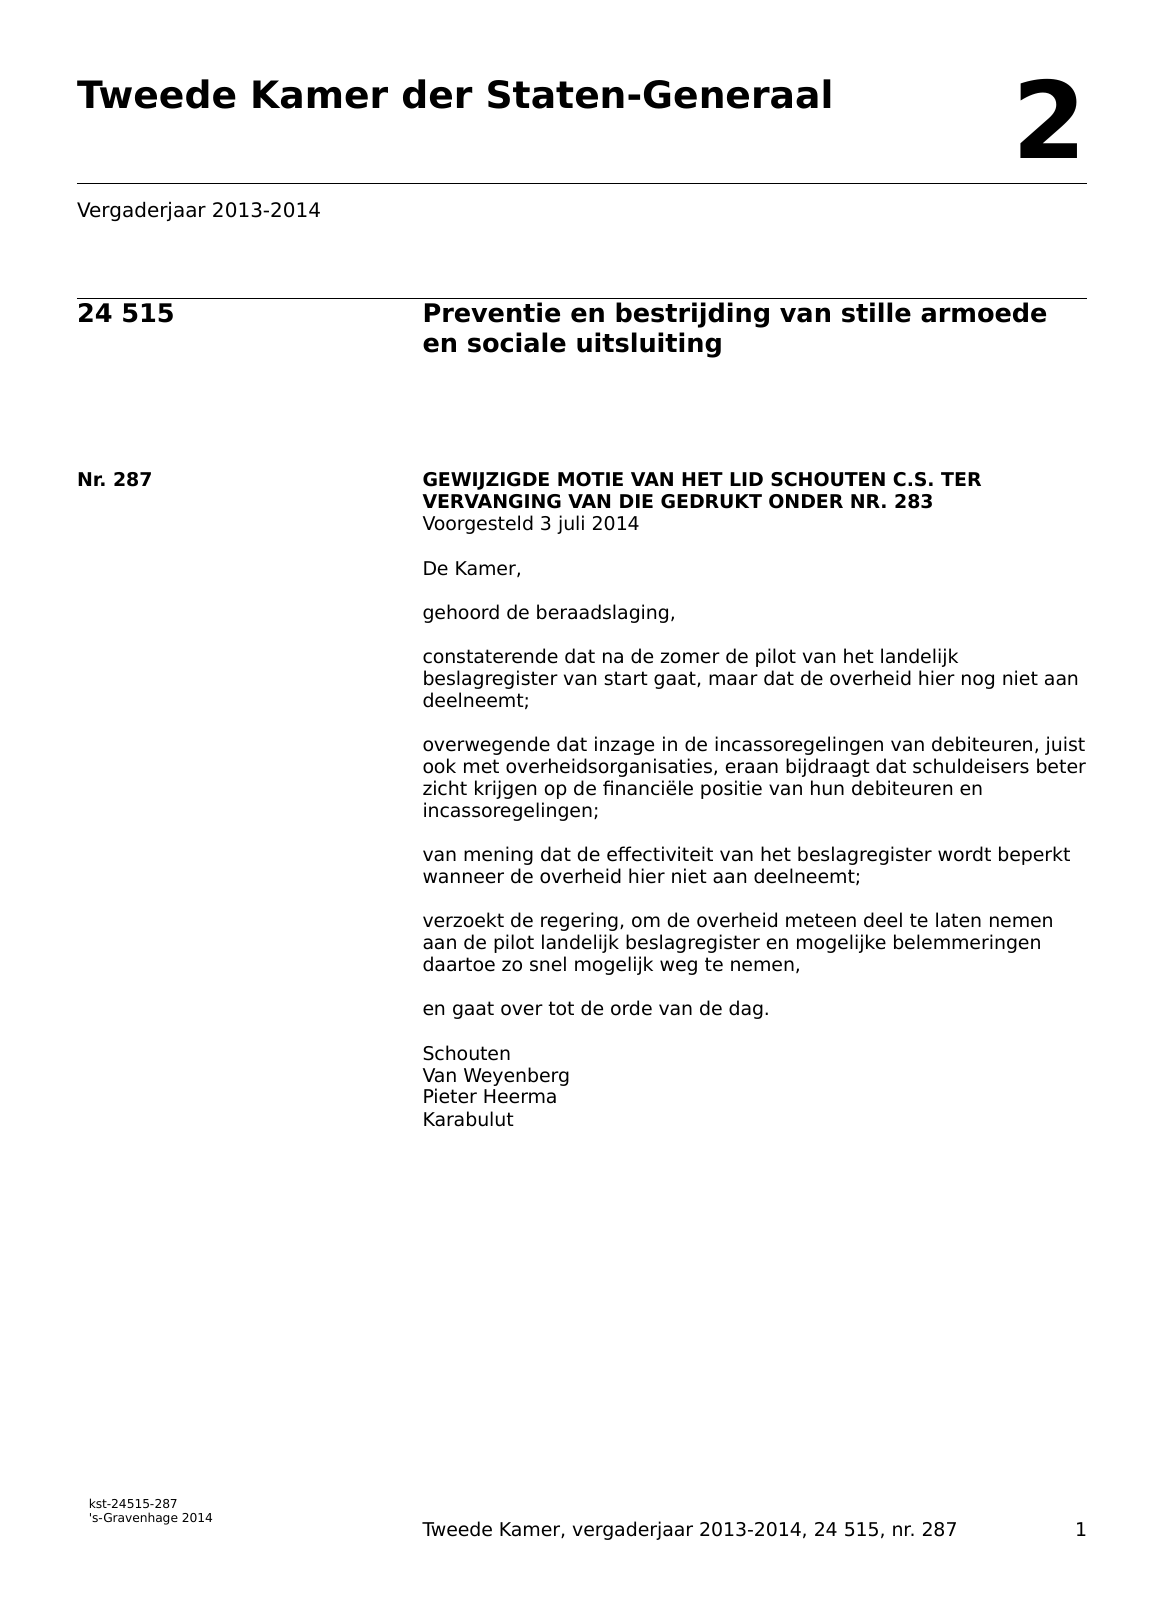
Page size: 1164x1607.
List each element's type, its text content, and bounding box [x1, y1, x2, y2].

subtitle 24 515 Preventie en bestrijding van stille armoede en sociale uitsluiting [77, 299, 1087, 358]
table_header 2 [886, 59, 1087, 183]
table_cell Vergaderjaar 2013-2014 [77, 184, 1087, 298]
text gehoord de beraadslaging, [422, 602, 1087, 624]
text 's-Gravenhage 2014 [88, 1511, 323, 1525]
text verzoekt de regering, om de overheid meteen deel te laten nemen aan de pilot landelijk beslagregister en mogelijke belemmeringen daartoe zo snel mogelijk weg te nemen, [422, 910, 1087, 976]
text en gaat over tot de orde van de dag. [422, 998, 1087, 1020]
text Pieter Heerma [422, 1086, 1087, 1108]
text overwegende dat inzage in de incassoregelingen van debiteuren, juist ook met overheidsorganisaties, eraan bijdraagt dat schuldeisers beter zicht krijgen op de financiële positie van hun debiteuren en incassoregelingen; [422, 734, 1087, 822]
text kst-24515-287 [88, 1497, 323, 1511]
text Van Weyenberg [422, 1064, 1087, 1086]
subtitle Nr. 287 GEWIJZIGDE MOTIE VAN HET LID SCHOUTEN C.S. TER VERVANGING VAN DIE GEDRUKT ONDER NR. 283 [77, 469, 1087, 513]
text Schouten [422, 1042, 1087, 1064]
text Karabulut [422, 1108, 1087, 1130]
text constaterende dat na de zomer de pilot van het landelijk beslagregister van start gaat, maar dat de overheid hier nog niet aan deelneemt; [422, 646, 1087, 712]
table_header Tweede Kamer der Staten-Generaal [77, 59, 886, 183]
text De Kamer, [422, 557, 1087, 579]
text Voorgesteld 3 juli 2014 [422, 513, 1087, 535]
text van mening dat de effectiviteit van het beslagregister wordt beperkt wanneer de overheid hier niet aan deelneemt; [422, 844, 1087, 888]
